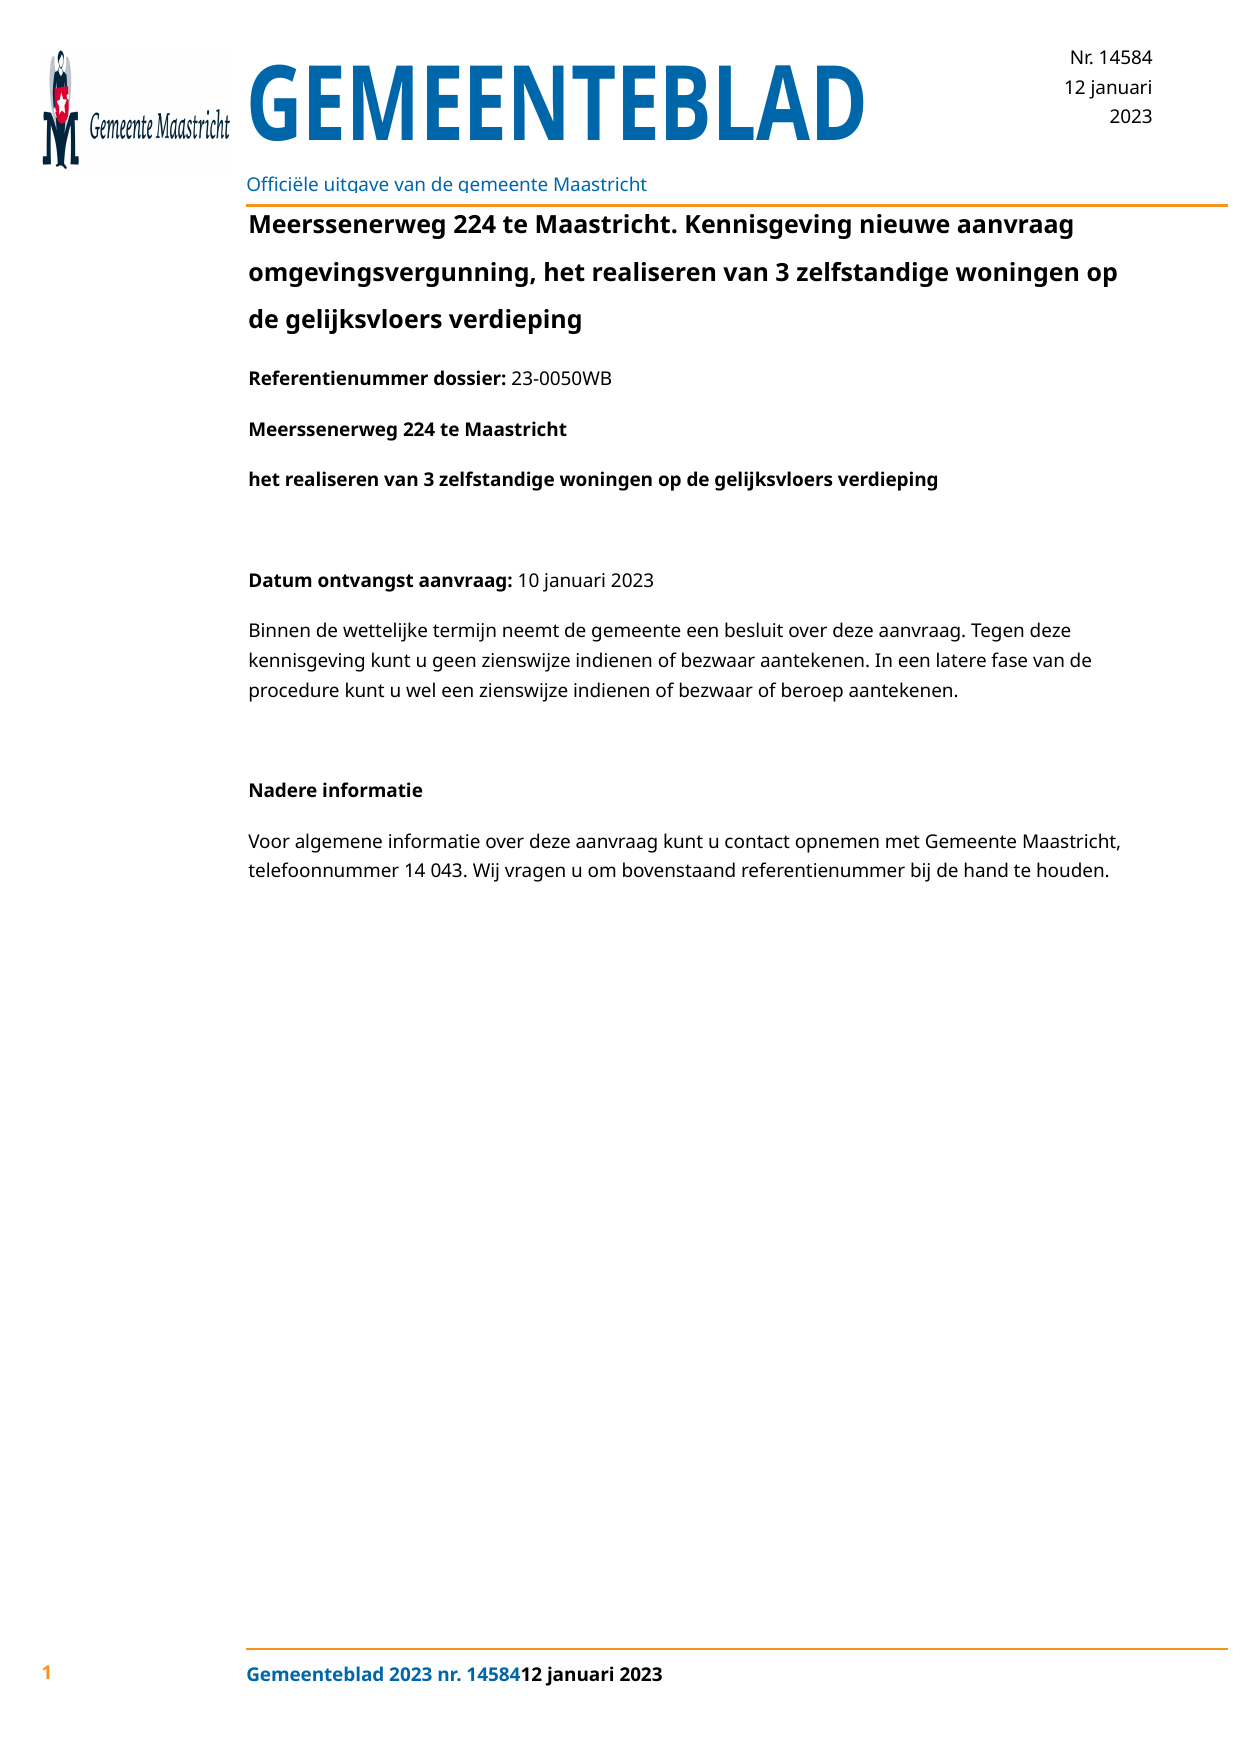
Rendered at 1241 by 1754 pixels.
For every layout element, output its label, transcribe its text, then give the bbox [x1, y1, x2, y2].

text Datum ontvangst aanvraag: 10 januari 2023 [248, 567, 1152, 593]
text Voor algemene informatie over deze aanvraag kunt u contact opnemen met Gemeente Maastricht, telefoonnummer 14 043. Wij vragen u om bovenstaand referentienummer bij de hand te houden. [248, 828, 1152, 883]
text het realiseren van 3 zelfstandige woningen op de gelijksvloers verdieping [248, 466, 1152, 492]
text Nadere informatie [248, 778, 1152, 803]
text Meerssenerweg 224 te Maastricht [248, 416, 1152, 442]
picture [41, 47, 231, 172]
text Referentienummer dossier: 23-0050WB [248, 366, 1152, 391]
text Meerssenerweg 224 te Maastricht. Kennisgeving nieuwe aanvraag omgevingsvergunning, het realiseren van 3 zelfstandige woningen op de gelijksvloers verdieping [248, 207, 1152, 336]
text Binnen de wettelijke termijn neemt de gemeente een besluit over deze aanvraag. Tegen deze kennisgeving kunt u geen zienswijze indienen of bezwaar aantekenen. In een latere fase van de procedure kunt u wel een zienswijze indienen of bezwaar of beroep aantekenen. [248, 618, 1152, 702]
